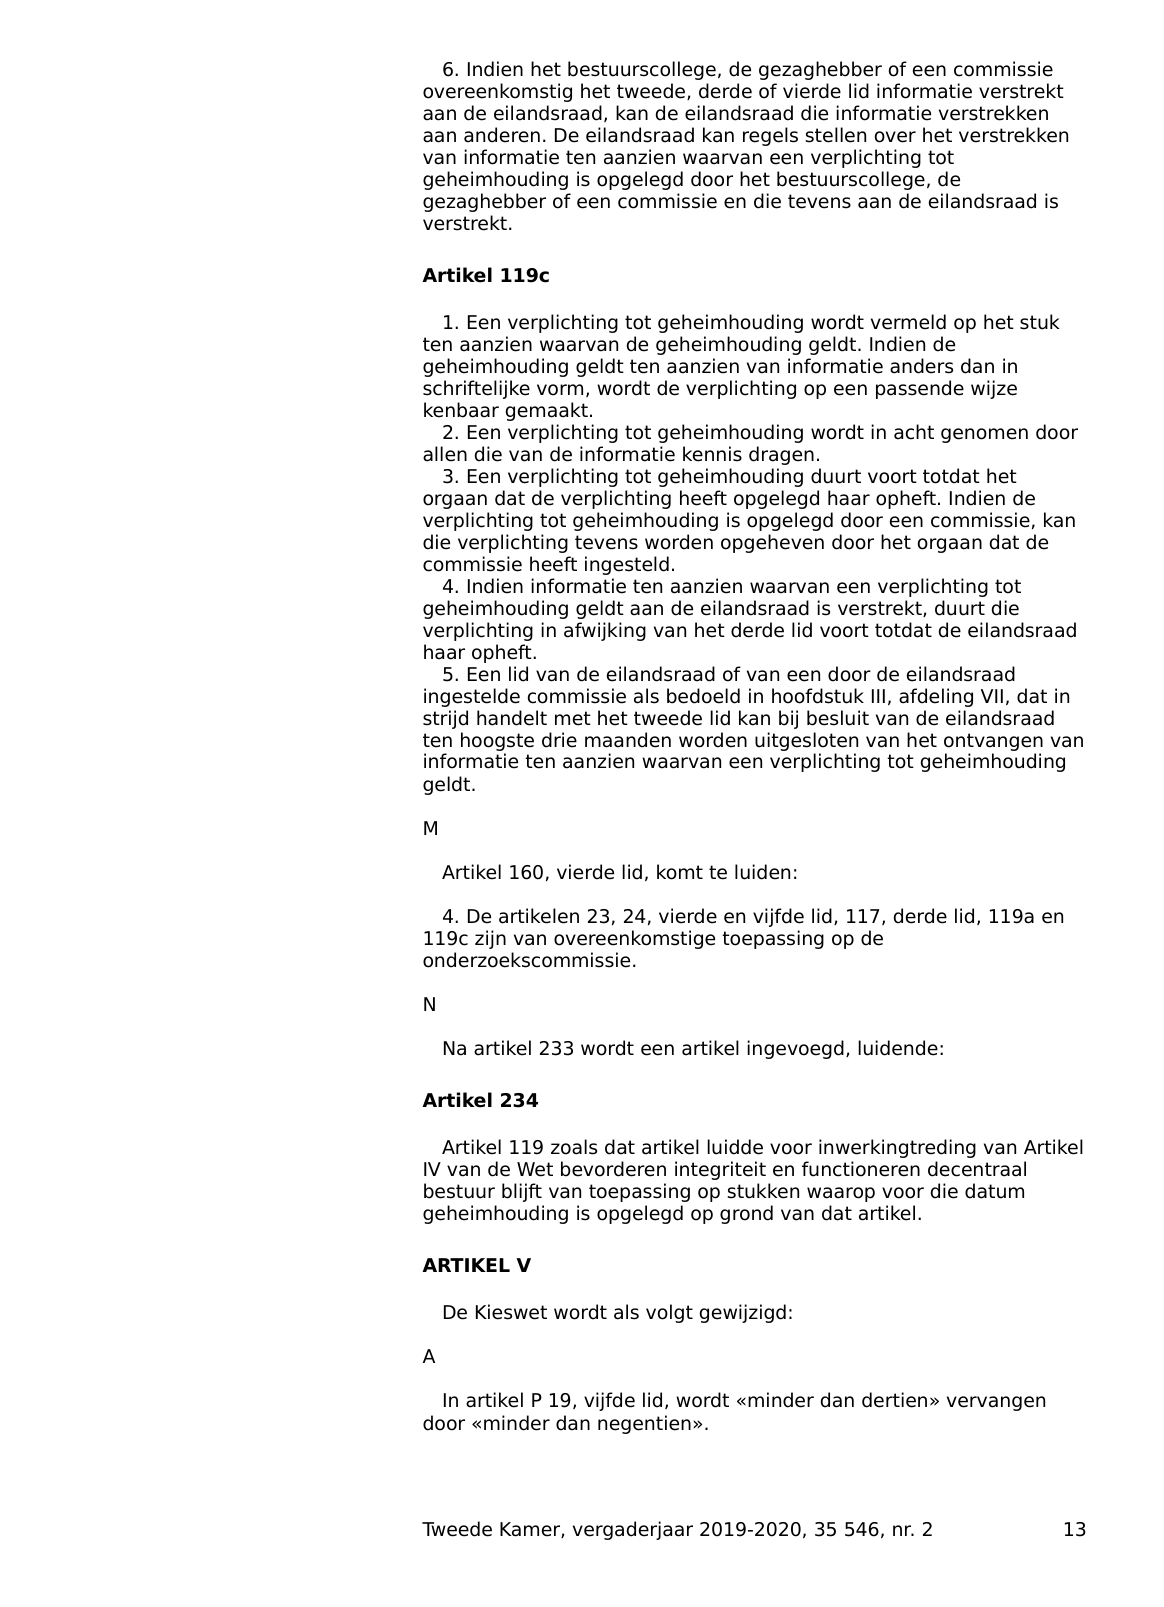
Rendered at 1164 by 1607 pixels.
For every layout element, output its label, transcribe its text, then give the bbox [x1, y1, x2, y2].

text 4. Indien informatie ten aanzien waarvan een verplichting tot geheimhouding geldt aan de eilandsraad is verstrekt, duurt die verplichting in afwijking van het derde lid voort totdat de eilandsraad haar opheft. [422, 576, 1087, 663]
text 5. Een lid van de eilandsraad of van een door de eilandsraad ingestelde commissie als bedoeld in hoofdstuk III, afdeling VII, dat in strijd handelt met het tweede lid kan bij besluit van de eilandsraad ten hoogste drie maanden worden uitgesloten van het ontvangen van informatie ten aanzien waarvan een verplichting tot geheimhouding geldt. [422, 663, 1087, 795]
text N [422, 994, 1087, 1016]
text Na artikel 233 wordt een artikel ingevoegd, luidende: [422, 1038, 1087, 1060]
text A [422, 1346, 1087, 1368]
text 1. Een verplichting tot geheimhouding wordt vermeld op het stuk ten aanzien waarvan de geheimhouding geldt. Indien de geheimhouding geldt ten aanzien van informatie anders dan in schriftelijke vorm, wordt de verplichting op een passende wijze kenbaar gemaakt. [422, 312, 1087, 422]
text 6. Indien het bestuurscollege, de gezaghebber of een commissie overeenkomstig het tweede, derde of vierde lid informatie verstrekt aan de eilandsraad, kan de eilandsraad die informatie verstrekken aan anderen. De eilandsraad kan regels stellen over het verstrekken van informatie ten aanzien waarvan een verplichting tot geheimhouding is opgelegd door het bestuurscollege, de gezaghebber of een commissie en die tevens aan de eilandsraad is verstrekt. [422, 59, 1087, 235]
subtitle Artikel 119c [422, 265, 1087, 287]
text 3. Een verplichting tot geheimhouding duurt voort totdat het orgaan dat de verplichting heeft opgelegd haar opheft. Indien de verplichting tot geheimhouding is opgelegd door een commissie, kan die verplichting tevens worden opgeheven door het orgaan dat de commissie heeft ingesteld. [422, 466, 1087, 576]
text M [422, 818, 1087, 839]
subtitle ARTIKEL V [422, 1255, 1087, 1277]
text Artikel 119 zoals dat artikel luidde voor inwerkingtreding van Artikel IV van de Wet bevorderen integriteit en functioneren decentraal bestuur blijft van toepassing op stukken waarop voor die datum geheimhouding is opgelegd op grond van dat artikel. [422, 1137, 1087, 1225]
text 2. Een verplichting tot geheimhouding wordt in acht genomen door allen die van de informatie kennis dragen. [422, 422, 1087, 466]
subtitle Artikel 234 [422, 1090, 1087, 1112]
text 4. De artikelen 23, 24, vierde en vijfde lid, 117, derde lid, 119a en 119c zijn van overeenkomstige toepassing op de onderzoekscommissie. [422, 906, 1087, 972]
text De Kieswet wordt als volgt gewijzigd: [422, 1302, 1087, 1324]
text In artikel P 19, vijfde lid, wordt «minder dan dertien» vervangen door «minder dan negentien». [422, 1390, 1087, 1434]
text Artikel 160, vierde lid, komt te luiden: [422, 862, 1087, 884]
